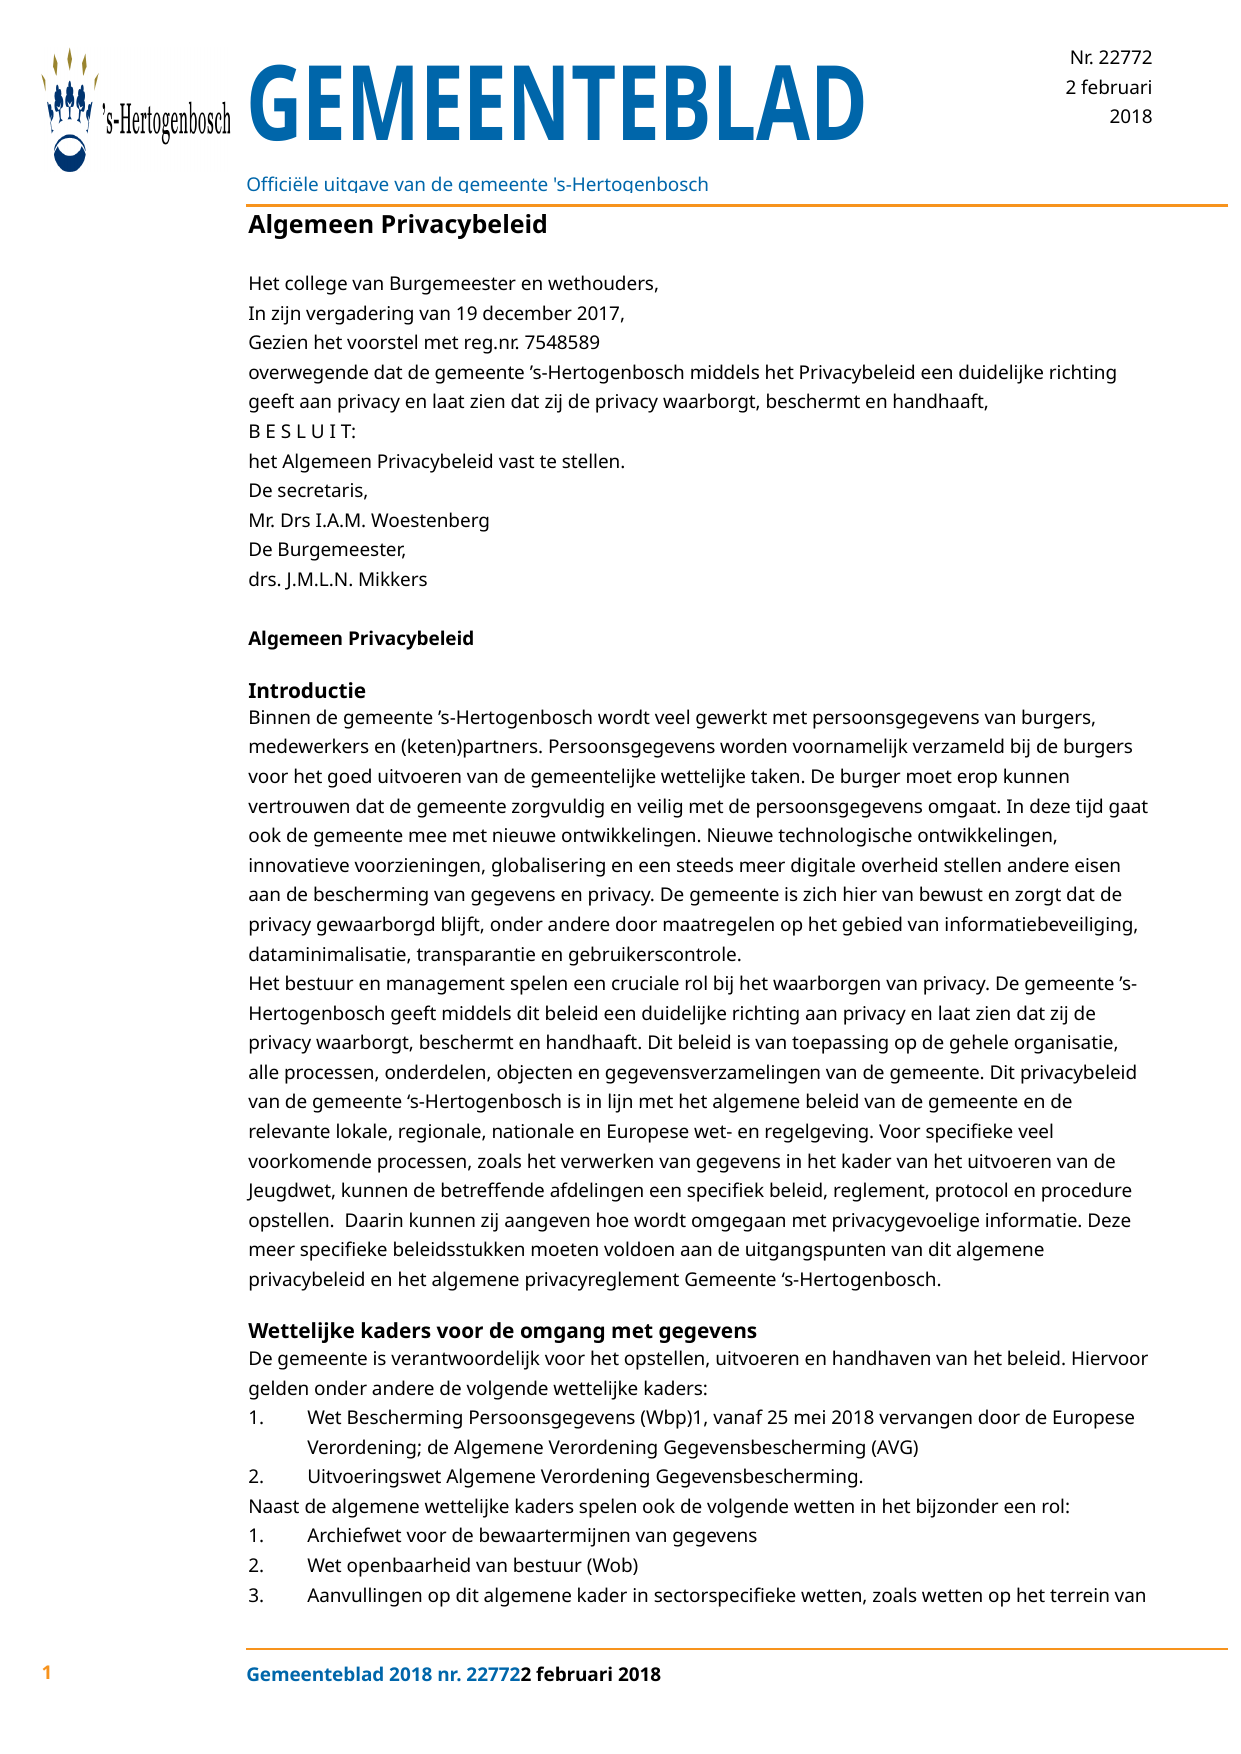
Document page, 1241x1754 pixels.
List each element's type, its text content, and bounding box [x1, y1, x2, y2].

text De gemeente is verantwoordelijk voor het opstellen, uitvoeren en handhaven van het beleid. Hiervoor gelden onder andere de volgende wettelijke kaders: [248, 1345, 1152, 1400]
text In zijn vergadering van 19 december 2017, [248, 300, 1152, 326]
text De secretaris, [248, 477, 1152, 503]
text B E S L U I T: [248, 418, 1152, 444]
text Binnen de gemeente ’s-Hertogenbosch wordt veel gewerkt met persoonsgegevens van burgers, medewerkers en (keten)partners. Persoonsgegevens worden voornamelijk verzameld bij de burgers voor het goed uitvoeren van de gemeentelijke wettelijke taken. De burger moet erop kunnen vertrouwen dat de gemeente zorgvuldig en veilig met de persoonsgegevens omgaat. In deze tijd gaat ook de gemeente mee met nieuwe ontwikkelingen. Nieuwe technologische ontwikkelingen, innovatieve voorzieningen, globalisering en een steeds meer digitale overheid stellen andere eisen aan de bescherming van gegevens en privacy. De gemeente is zich hier van bewust en zorgt dat de privacy gewaarborgd blijft, onder andere door maatregelen op het gebied van informatiebeveiliging, dataminimalisatie, transparantie en gebruikerscontrole. [248, 704, 1152, 967]
text Het bestuur en management spelen een cruciale rol bij het waarborgen van privacy. De gemeente ’s-Hertogenbosch geeft middels dit beleid een duidelijke richting aan privacy en laat zien dat zij de privacy waarborgt, beschermt en handhaaft. Dit beleid is van toepassing op de gehele organisatie, alle processen, onderdelen, objecten en gegevensverzamelingen van de gemeente. Dit privacybeleid van de gemeente ‘s-Hertogenbosch is in lijn met het algemene beleid van de gemeente en de relevante lokale, regionale, nationale en Europese wet- en regelgeving. Voor specifieke veel voorkomende processen, zoals het verwerken van gegevens in het kader van het uitvoeren van de Jeugdwet, kunnen de betreffende afdelingen een specifiek beleid, reglement, protocol en procedure opstellen. Daarin kunnen zij aangeven hoe wordt omgegaan met privacygevoelige informatie. Deze meer specifieke beleidsstukken moeten voldoen aan de uitgangspunten van dit algemene privacybeleid en het algemene privacyreglement Gemeente ‘s-Hertogenbosch. [248, 970, 1152, 1292]
text Gezien het voorstel met reg.nr. 7548589 [248, 329, 1152, 355]
text Introductie [248, 676, 1152, 704]
text De Burgemeester, [248, 537, 1152, 562]
list Uitvoeringswet Algemene Verordening Gegevensbescherming. [248, 1463, 1152, 1489]
text Naast de algemene wettelijke kaders spelen ook de volgende wetten in het bijzonder een rol: [248, 1493, 1152, 1519]
text drs. J.M.L.N. Mikkers [248, 566, 1152, 592]
text Wettelijke kaders voor de omgang met gegevens [248, 1317, 1152, 1345]
list Wet openbaarheid van bestuur (Wob) [248, 1552, 1152, 1578]
text Mr. Drs I.A.M. Woestenberg [248, 507, 1152, 533]
text het Algemeen Privacybeleid vast te stellen. [248, 448, 1152, 473]
text Het college van Burgemeester en wethouders, [248, 270, 1152, 296]
list Archiefwet voor de bewaartermijnen van gegevens [248, 1523, 1152, 1548]
text Algemeen Privacybeleid [248, 625, 1152, 651]
picture [41, 47, 231, 172]
list Wet Bescherming Persoonsgegevens (Wbp)1, vanaf 25 mei 2018 vervangen door de Europese Verordening; de Algemene Verordening Gegevensbescherming (AVG) [248, 1404, 1152, 1459]
text overwegende dat de gemeente ’s-Hertogenbosch middels het Privacybeleid een duidelijke richting geeft aan privacy en laat zien dat zij de privacy waarborgt, beschermt en handhaaft, [248, 359, 1152, 414]
list Aanvullingen op dit algemene kader in sectorspecifieke wetten, zoals wetten op het terrein van [248, 1582, 1152, 1607]
text Algemeen Privacybeleid [248, 207, 1152, 241]
